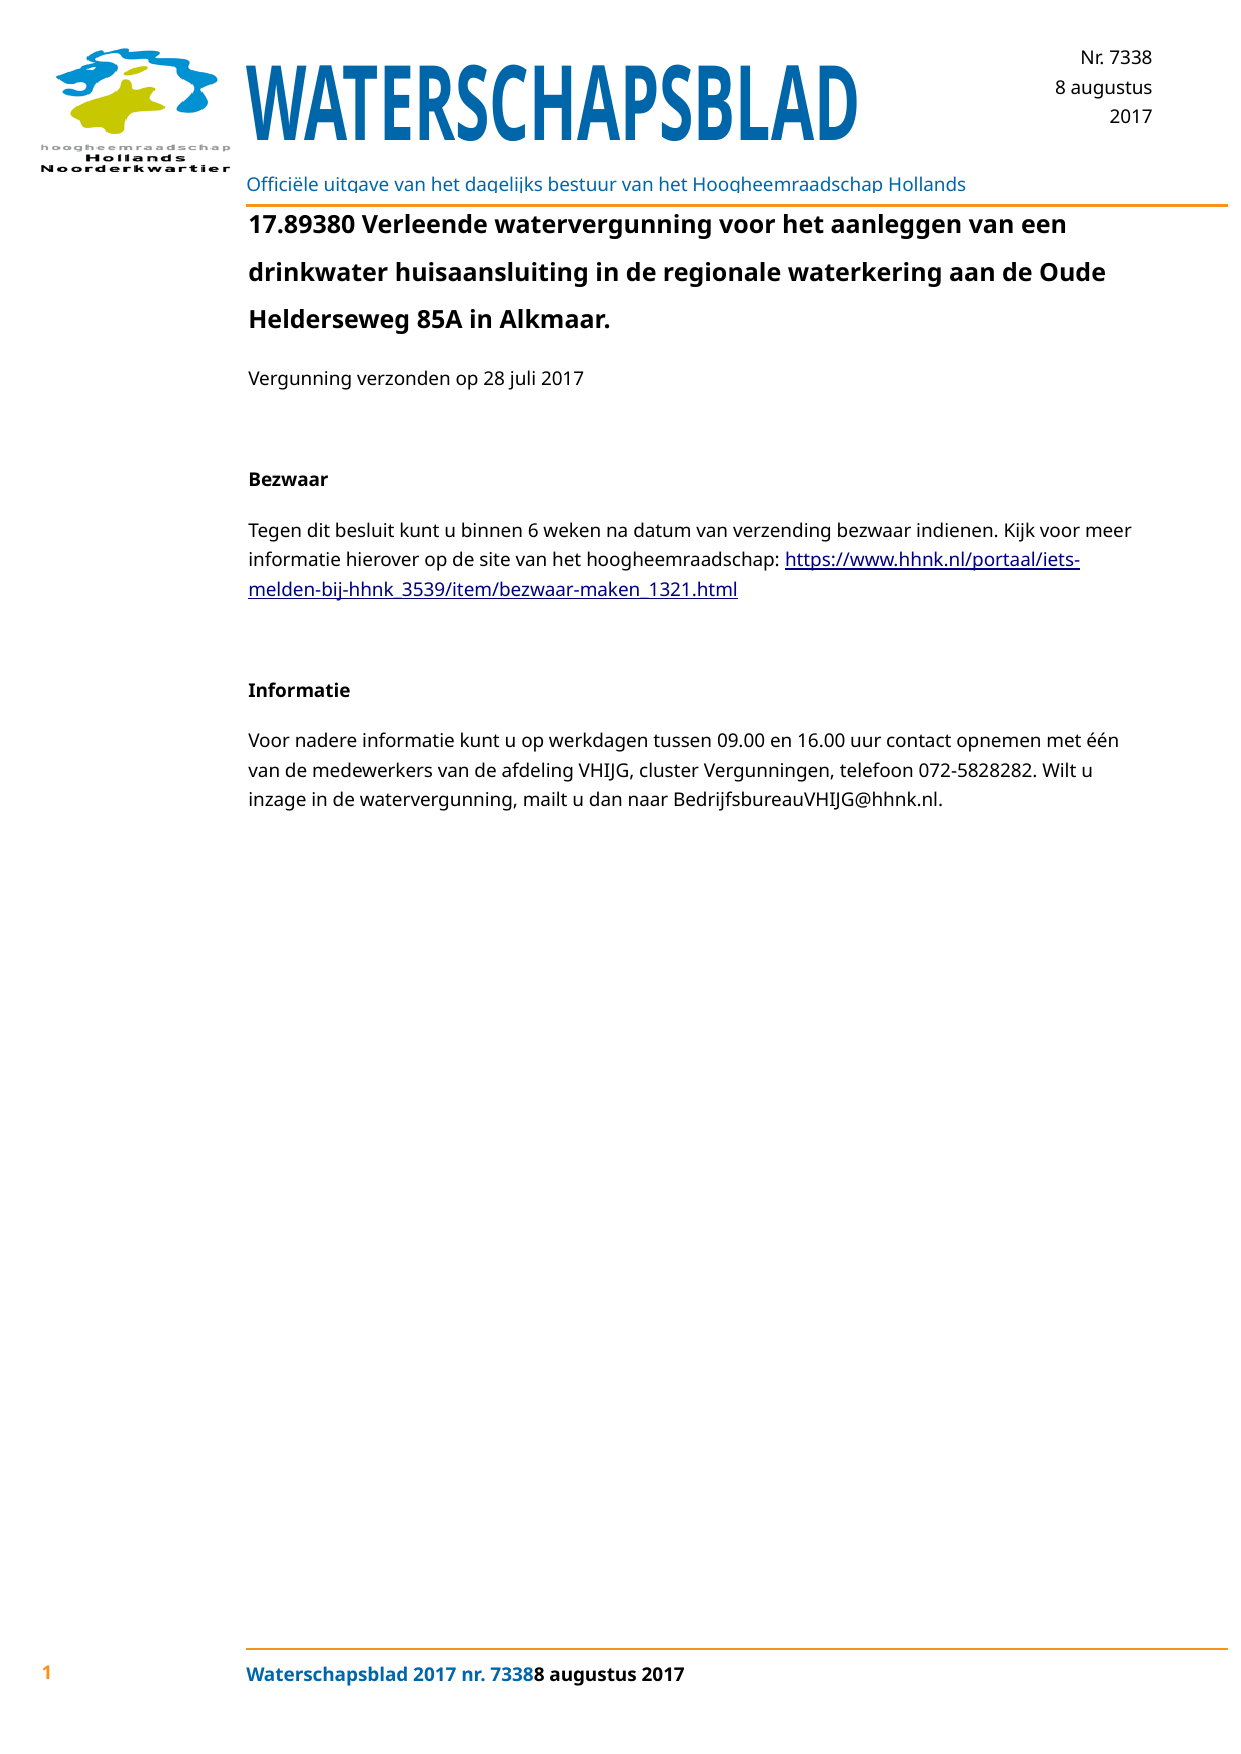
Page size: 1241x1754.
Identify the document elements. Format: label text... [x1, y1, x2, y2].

text Vergunning verzonden op 28 juli 2017 [248, 366, 1152, 391]
text 17.89380 Verleende watervergunning voor het aanleggen van een drinkwater huisaansluiting in de regionale waterkering aan de Oude Helderseweg 85A in Alkmaar. [248, 207, 1152, 336]
text Tegen dit besluit kunt u binnen 6 weken na datum van verzending bezwaar indienen. Kijk voor meer informatie hierover op de site van het hoogheemraadschap: https://www.hhnk.nl/portaal/iets-melden-bij-hhnk_3539/item/bezwaar-maken_1321.html [248, 517, 1152, 602]
text Voor nadere informatie kunt u op werkdagen tussen 09.00 en 16.00 uur contact opnemen met één van de medewerkers van de afdeling VHIJG, cluster Vergunningen, telefoon 072-5828282. Wilt u inzage in de watervergunning, mailt u dan naar BedrijfsbureauVHIJG@hhnk.nl. [248, 727, 1152, 812]
text Informatie [248, 677, 1152, 702]
text Bezwaar [248, 466, 1152, 492]
picture [41, 47, 231, 172]
